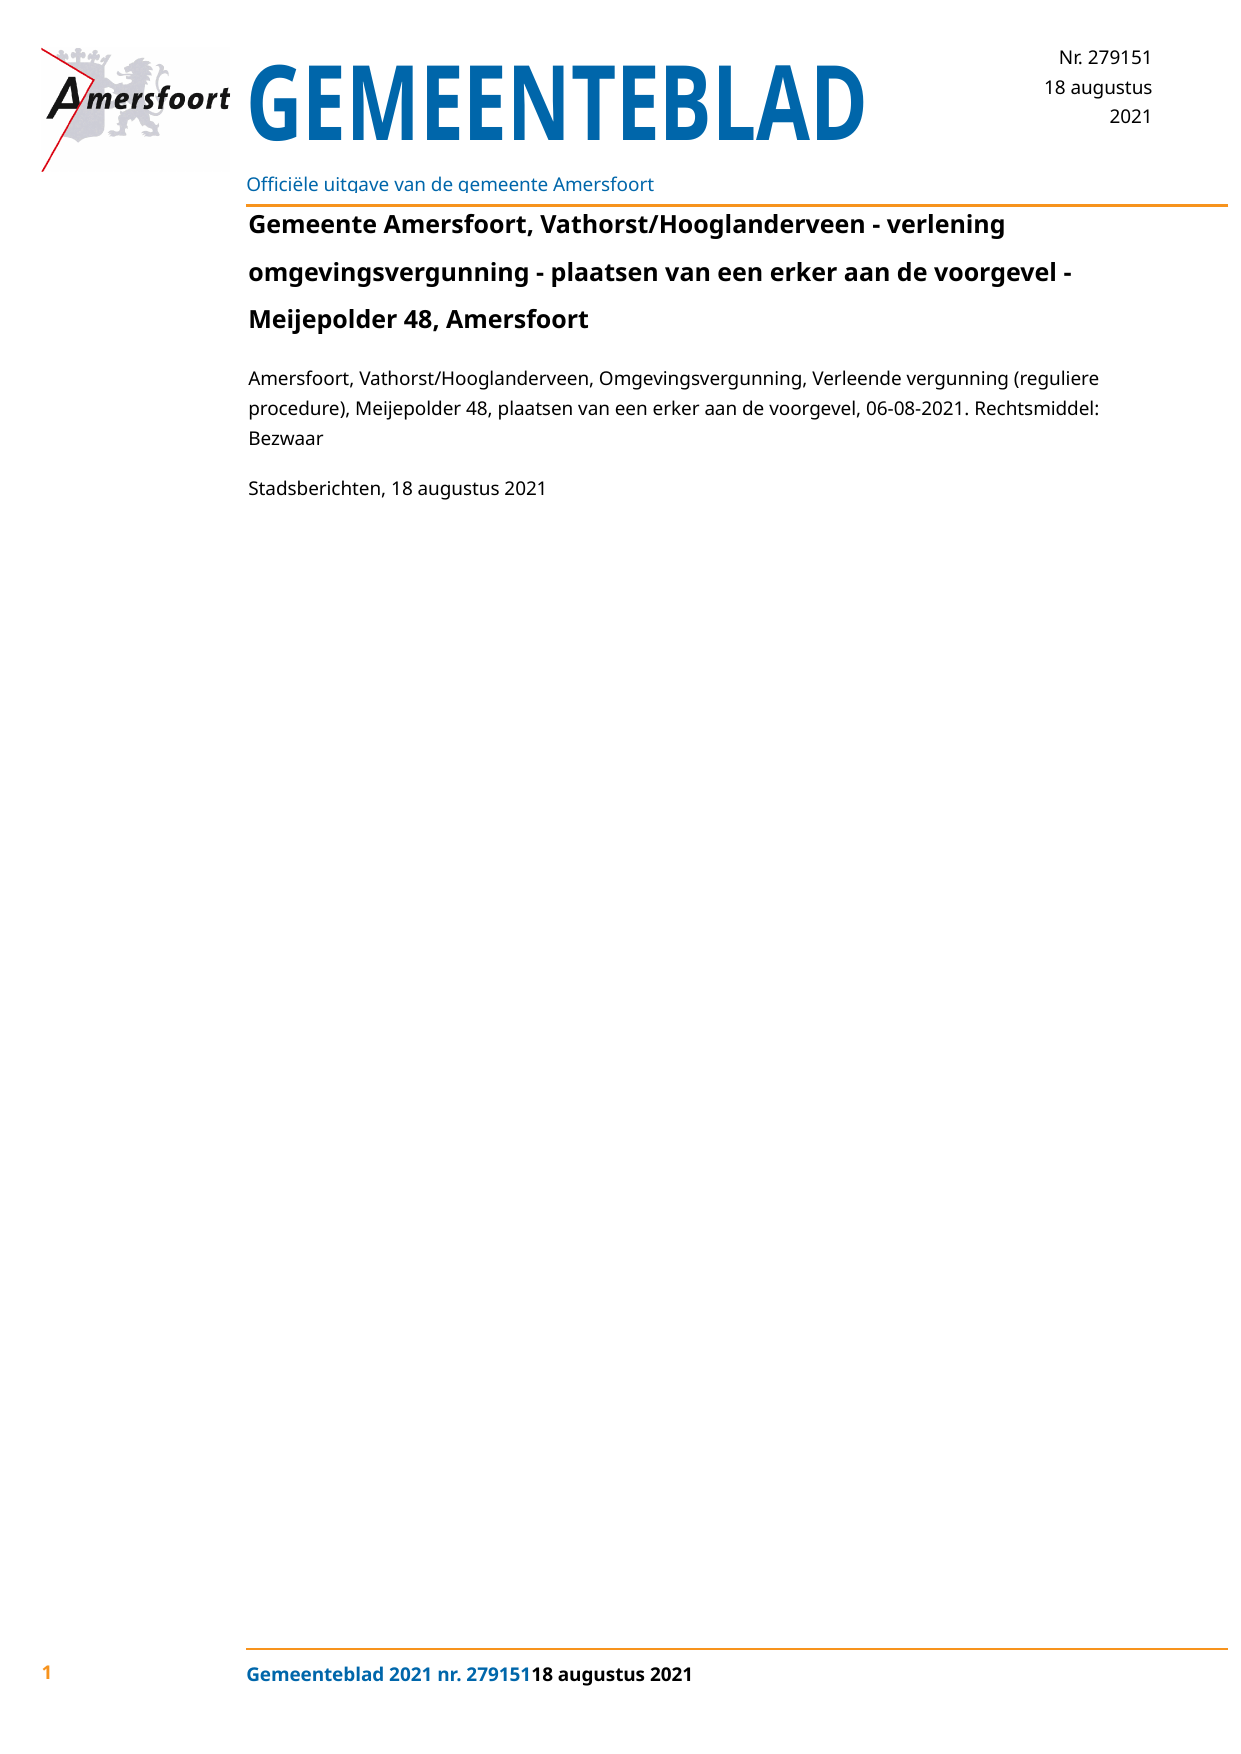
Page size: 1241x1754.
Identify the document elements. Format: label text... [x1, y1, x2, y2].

text Amersfoort, Vathorst/Hooglanderveen, Omgevingsvergunning, Verleende vergunning (reguliere procedure), Meijepolder 48, plaatsen van een erker aan de voorgevel, 06-08-2021. Rechtsmiddel: Bezwaar [248, 366, 1152, 450]
text Gemeente Amersfoort, Vathorst/Hooglanderveen - verlening omgevingsvergunning - plaatsen van een erker aan de voorgevel - Meijepolder 48, Amersfoort [248, 207, 1152, 336]
text Stadsberichten, 18 augustus 2021 [248, 475, 1152, 501]
picture [41, 47, 231, 172]
